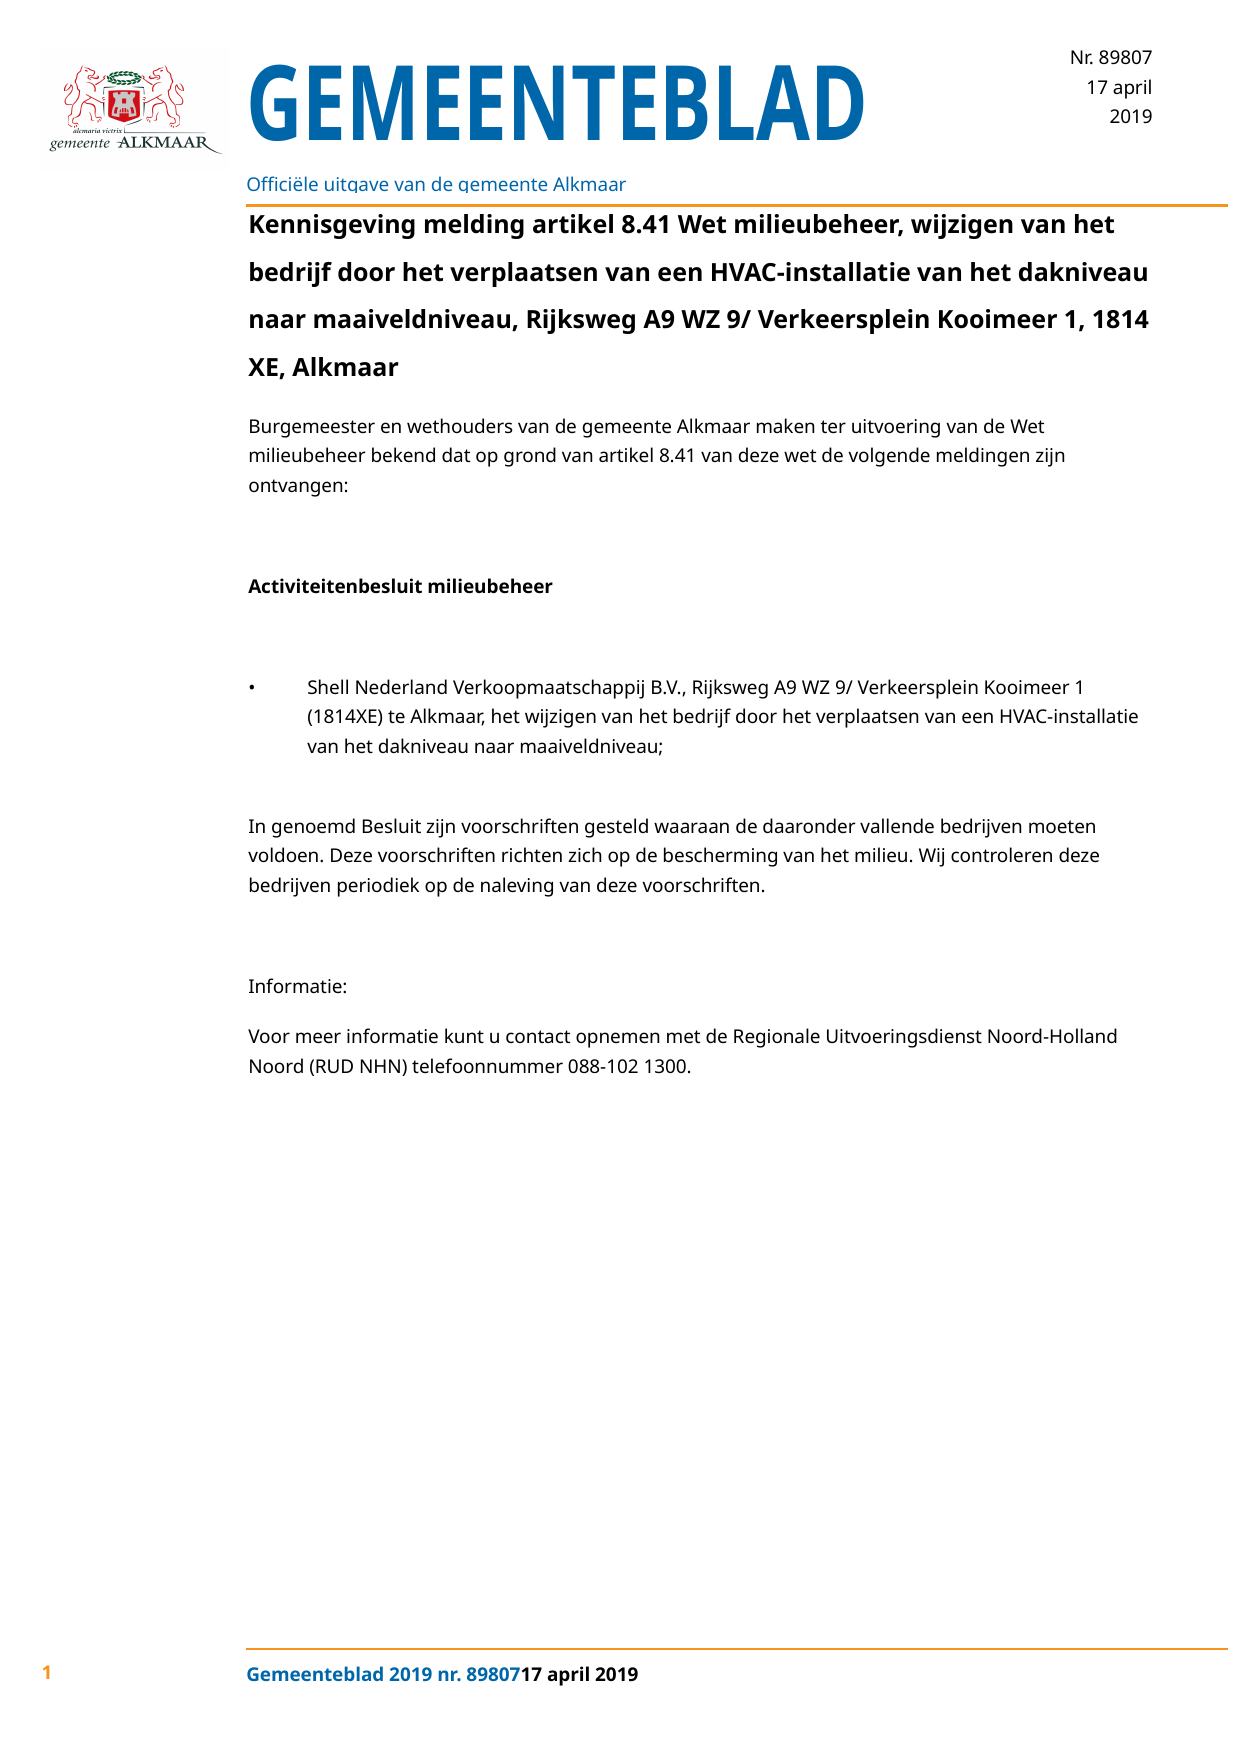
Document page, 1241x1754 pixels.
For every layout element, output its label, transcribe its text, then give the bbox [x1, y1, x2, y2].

text Voor meer informatie kunt u contact opnemen met de Regionale Uitvoeringsdienst Noord-Holland Noord (RUD NHN) telefoonnummer 088-102 1300. [248, 1023, 1152, 1079]
text In genoemd Besluit zijn voorschriften gesteld waaraan de daaronder vallende bedrijven moeten voldoen. Deze voorschriften richten zich op de bescherming van het milieu. Wij controleren deze bedrijven periodiek op de naleving van deze voorschriften. [248, 813, 1152, 898]
text Kennisgeving melding artikel 8.41 Wet milieubeheer, wijzigen van het bedrijf door het verplaatsen van een HVAC-installatie van het dakniveau naar maaiveldniveau, Rijksweg A9 WZ 9/ Verkeersplein Kooimeer 1, 1814 XE, Alkmaar [248, 207, 1152, 384]
list Shell Nederland Verkoopmaatschappij B.V., Rijksweg A9 WZ 9/ Verkeersplein Kooimeer 1 (1814XE) te Alkmaar, het wijzigen van het bedrijf door het verplaatsen van een HVAC-installatie van het dakniveau naar maaiveldniveau; [248, 674, 1152, 759]
text Burgemeester en wethouders van de gemeente Alkmaar maken ter uitvoering van de Wet milieubeheer bekend dat op grond van artikel 8.41 van deze wet de volgende meldingen zijn ontvangen: [248, 413, 1152, 498]
text Activiteitenbesluit milieubeheer [248, 573, 1152, 599]
picture [41, 47, 231, 172]
text Informatie: [248, 973, 1152, 999]
